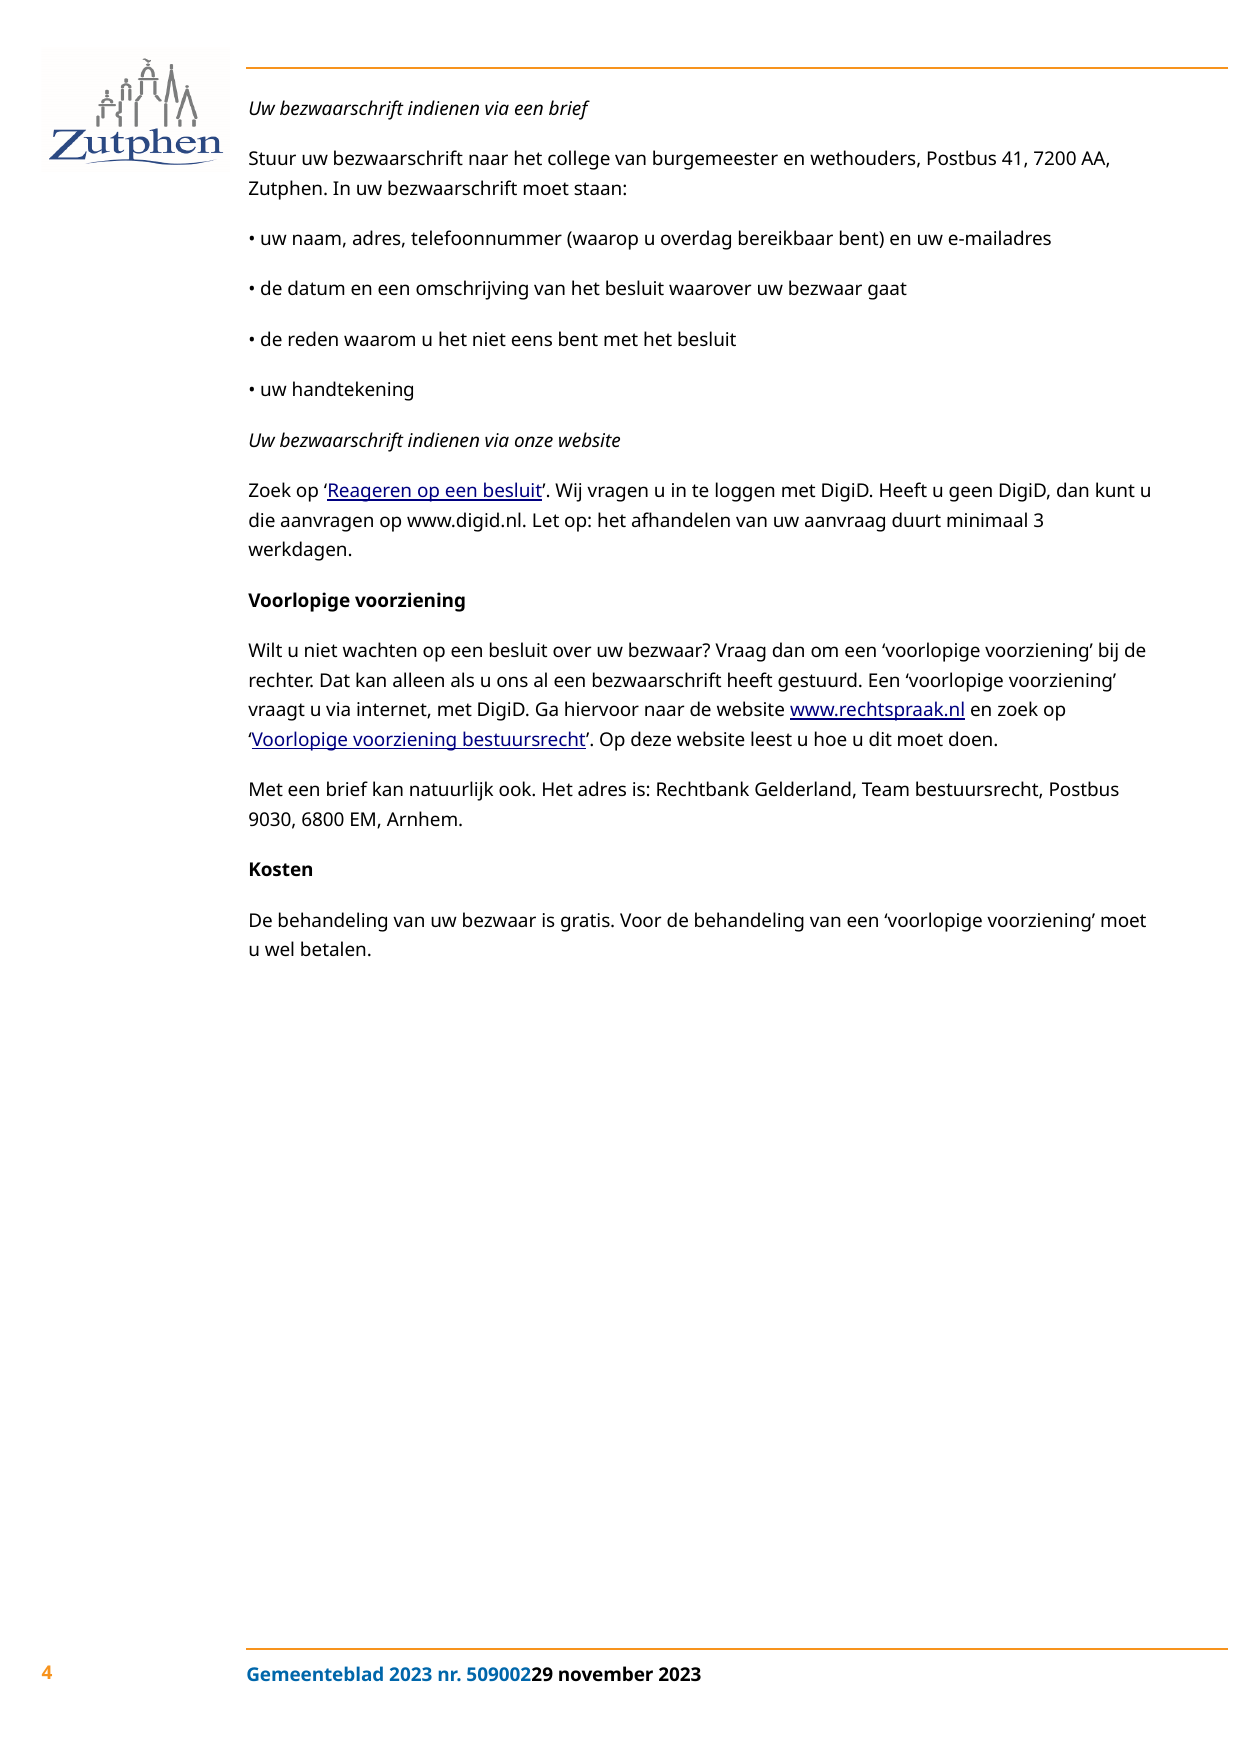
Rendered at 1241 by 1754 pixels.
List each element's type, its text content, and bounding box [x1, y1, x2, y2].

text Kosten [248, 856, 1152, 882]
text • uw naam, adres, telefoonnummer (waarop u overdag bereikbaar bent) en uw e-mailadres [248, 225, 1152, 251]
text Wilt u niet wachten op een besluit over uw bezwaar? Vraag dan om een ‘voorlopige voorziening’ bij de rechter. Dat kan alleen als u ons al een bezwaarschrift heeft gestuurd. Een ‘voorlopige voorziening’ vraagt u via internet, met DigiD. Ga hiervoor naar de website www.rechtspraak.nl en zoek op ‘Voorlopige voorziening bestuursrecht’. Op deze website leest u hoe u dit moet doen. [248, 637, 1152, 752]
text Uw bezwaarschrift indienen via een brief [248, 95, 1152, 121]
text Zoek op ‘Reageren op een besluit’. Wij vragen u in te loggen met DigiD. Heeft u geen DigiD, dan kunt u die aanvragen op www.digid.nl. Let op: het afhandelen van uw aanvraag duurt minimaal 3 werkdagen. [248, 477, 1152, 562]
text Stuur uw bezwaarschrift naar het college van burgemeester en wethouders, Postbus 41, 7200 AA, Zutphen. In uw bezwaarschrift moet staan: [248, 145, 1152, 201]
text • de reden waarom u het niet eens bent met het besluit [248, 326, 1152, 352]
text Met een brief kan natuurlijk ook. Het adres is: Rechtbank Gelderland, Team bestuursrecht, Postbus 9030, 6800 EM, Arnhem. [248, 776, 1152, 832]
text • de datum en een omschrijving van het besluit waarover uw bezwaar gaat [248, 276, 1152, 301]
text Uw bezwaarschrift indienen via onze website [248, 427, 1152, 453]
text • uw handtekening [248, 376, 1152, 402]
text Voorlopige voorziening [248, 587, 1152, 613]
text De behandeling van uw bezwaar is gratis. Voor de behandeling van een ‘voorlopige voorziening’ moet u wel betalen. [248, 907, 1152, 962]
picture [41, 47, 231, 172]
